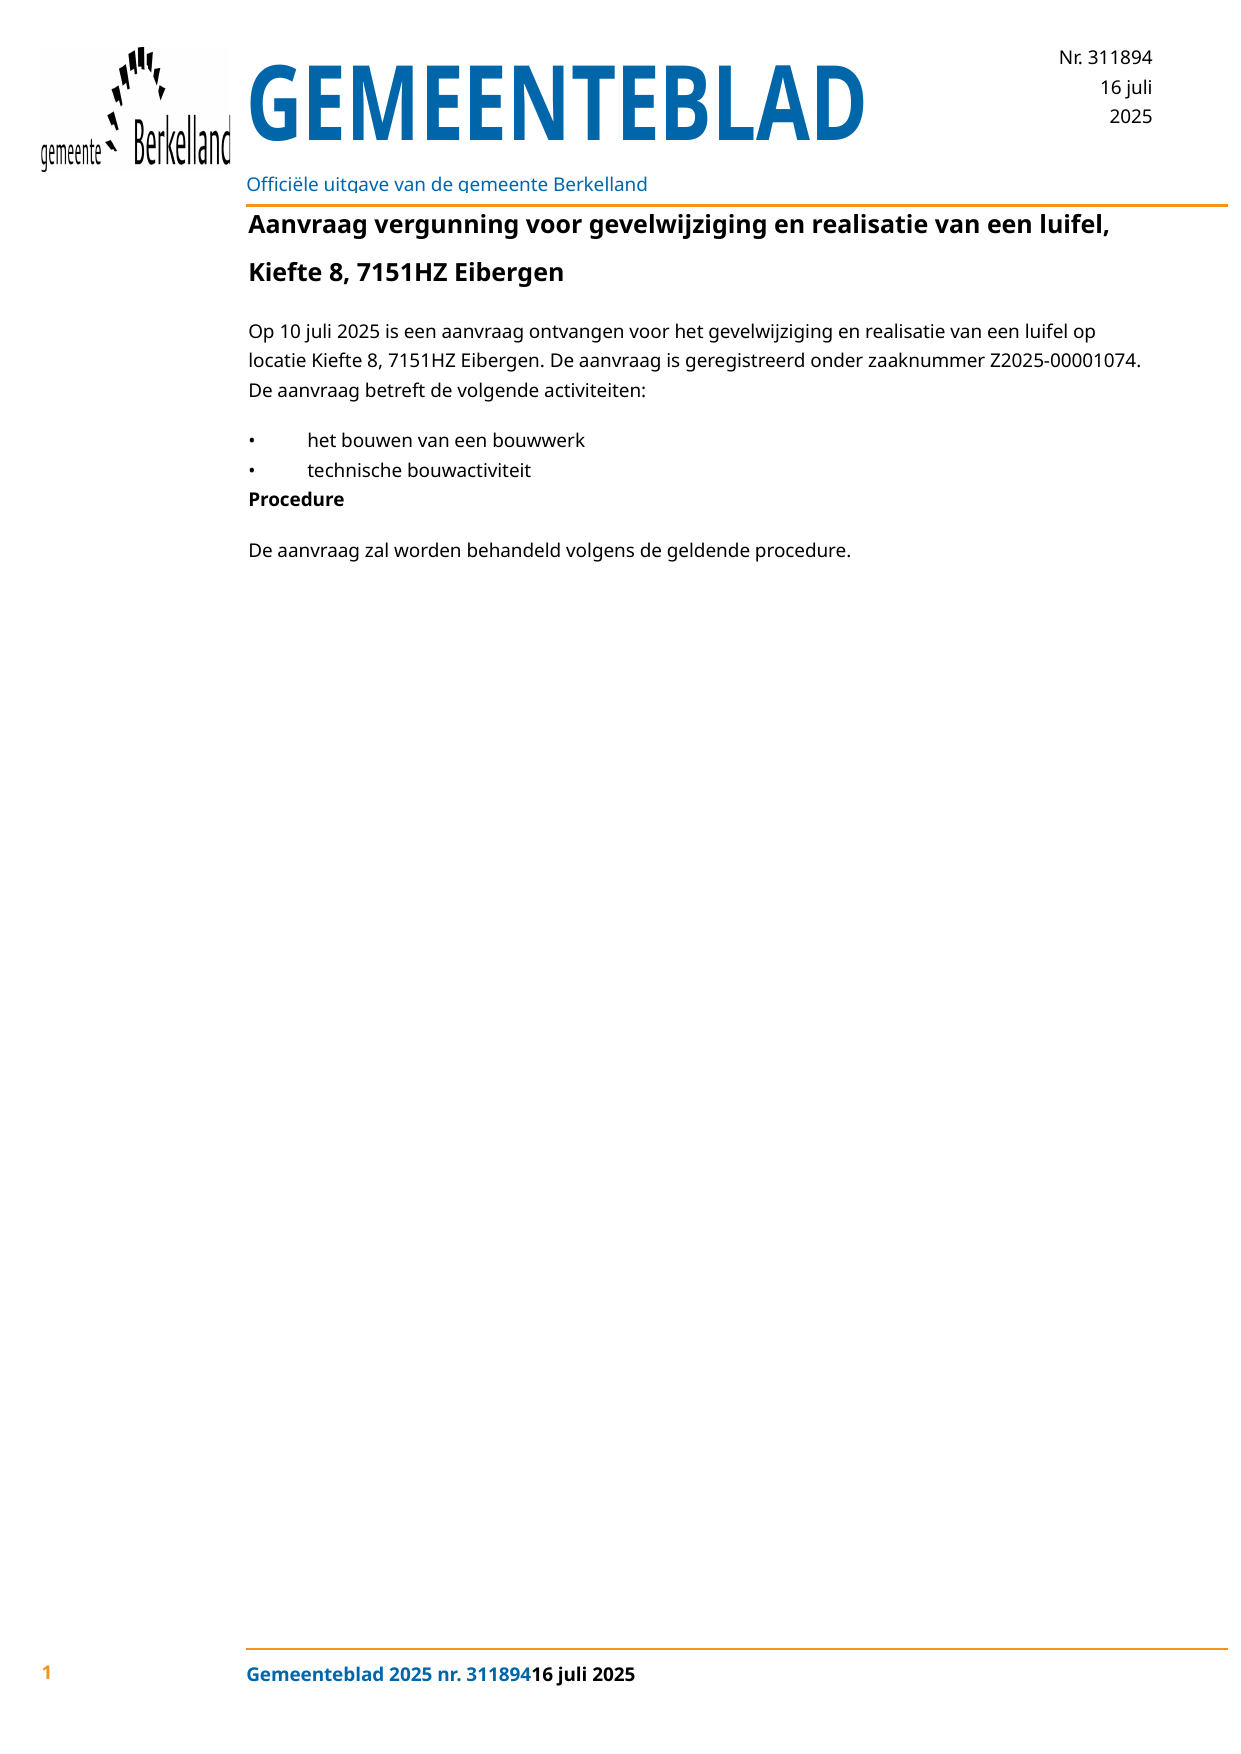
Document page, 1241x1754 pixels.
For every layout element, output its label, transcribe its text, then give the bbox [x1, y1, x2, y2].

text Aanvraag vergunning voor gevelwijziging en realisatie van een luifel, Kiefte 8, 7151HZ Eibergen [248, 207, 1152, 288]
text Procedure [248, 487, 1152, 512]
picture [41, 47, 231, 172]
text De aanvraag zal worden behandeld volgens de geldende procedure. [248, 537, 1152, 563]
list technische bouwactiviteit [248, 457, 1152, 483]
list het bouwen van een bouwwerk [248, 427, 1152, 453]
text Op 10 juli 2025 is een aanvraag ontvangen voor het gevelwijziging en realisatie van een luifel op locatie Kiefte 8, 7151HZ Eibergen. De aanvraag is geregistreerd onder zaaknummer Z2025-00001074. De aanvraag betreft de volgende activiteiten: [248, 318, 1152, 403]
